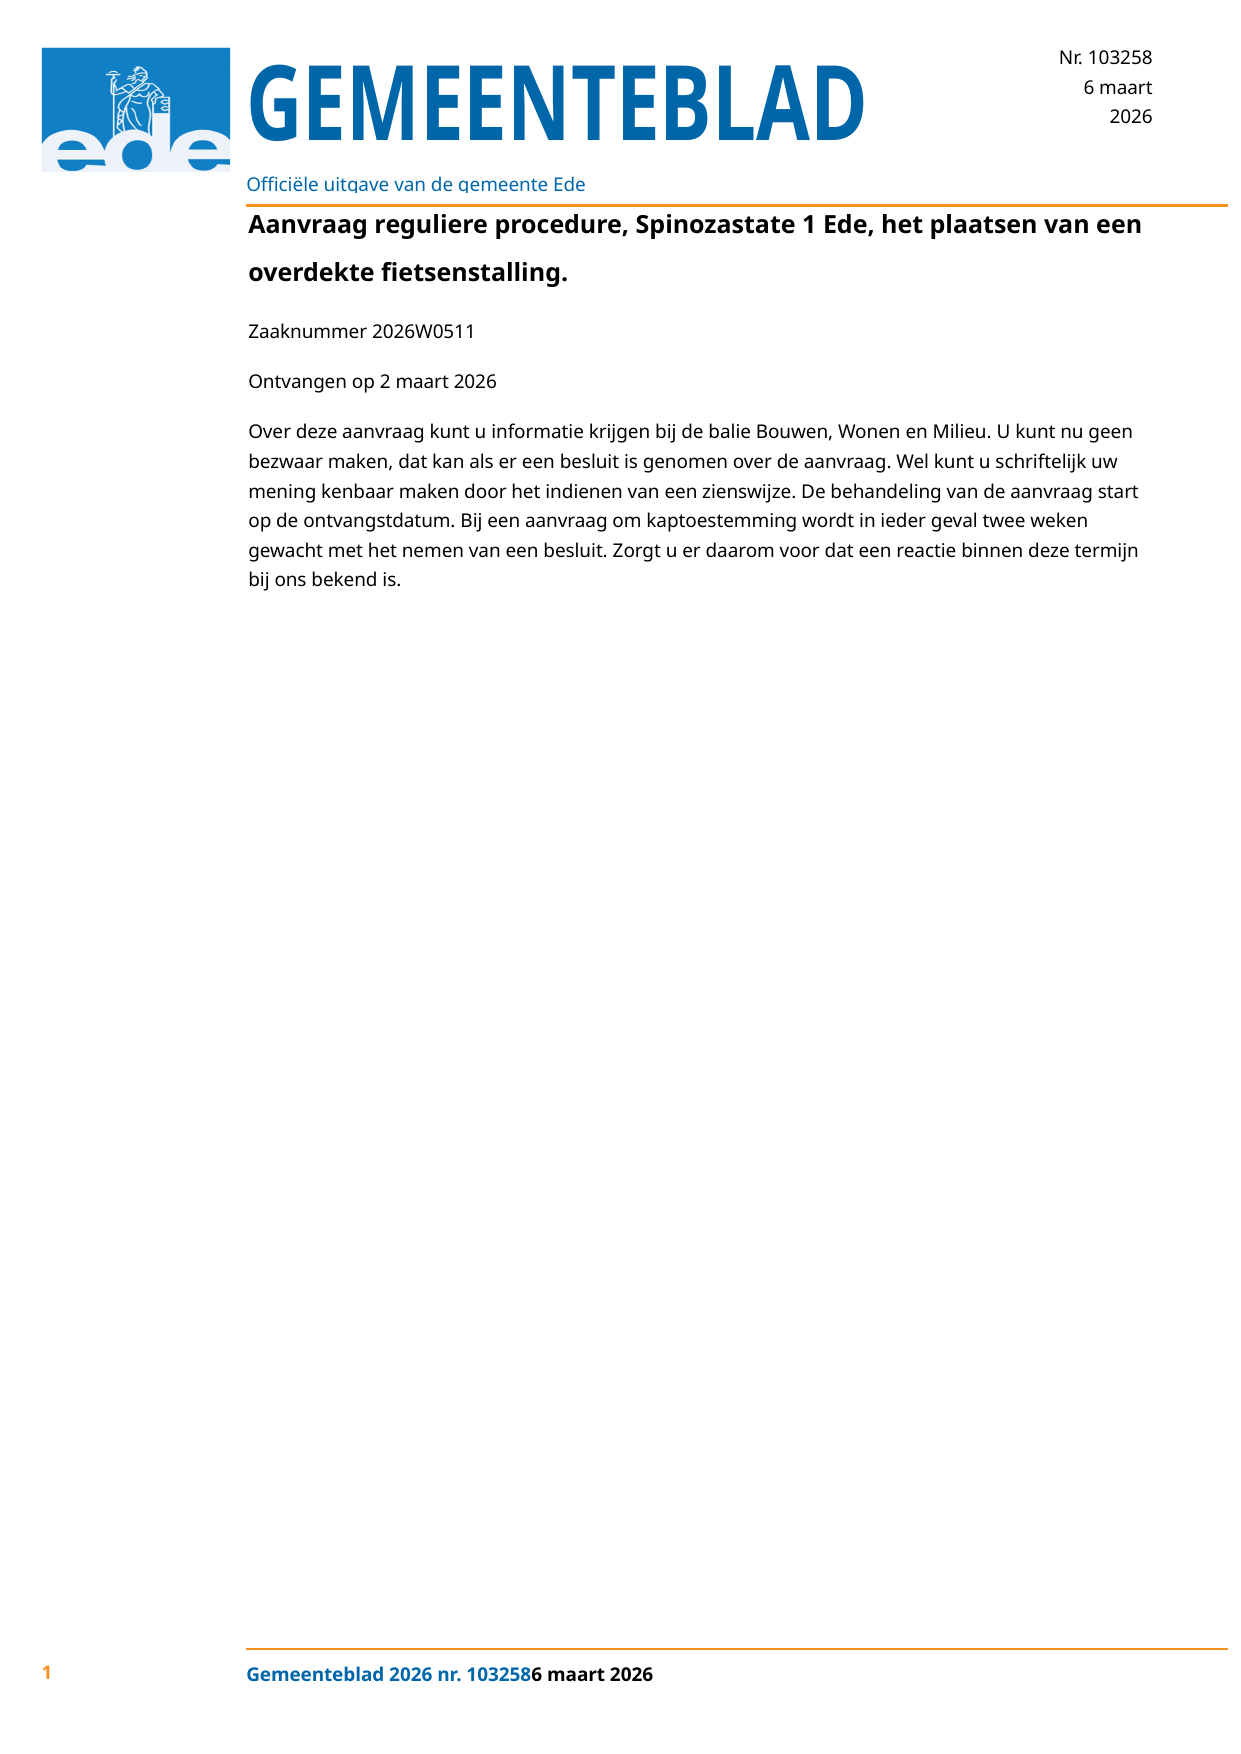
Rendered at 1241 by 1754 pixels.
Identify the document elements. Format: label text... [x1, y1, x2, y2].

text Over deze aanvraag kunt u informatie krijgen bij de balie Bouwen, Wonen en Milieu. U kunt nu geen bezwaar maken, dat kan als er een besluit is genomen over de aanvraag. Wel kunt u schriftelijk uw mening kenbaar maken door het indienen van een zienswijze. De behandeling van de aanvraag start op de ontvangstdatum. Bij een aanvraag om kaptoestemming wordt in ieder geval twee weken gewacht met het nemen van een besluit. Zorgt u er daarom voor dat een reactie binnen deze termijn bij ons bekend is. [248, 419, 1152, 592]
picture [41, 47, 231, 172]
text Ontvangen op 2 maart 2026 [248, 368, 1152, 394]
text Zaaknummer 2026W0511 [248, 318, 1152, 344]
text Aanvraag reguliere procedure, Spinozastate 1 Ede, het plaatsen van een overdekte fietsenstalling. [248, 207, 1152, 288]
